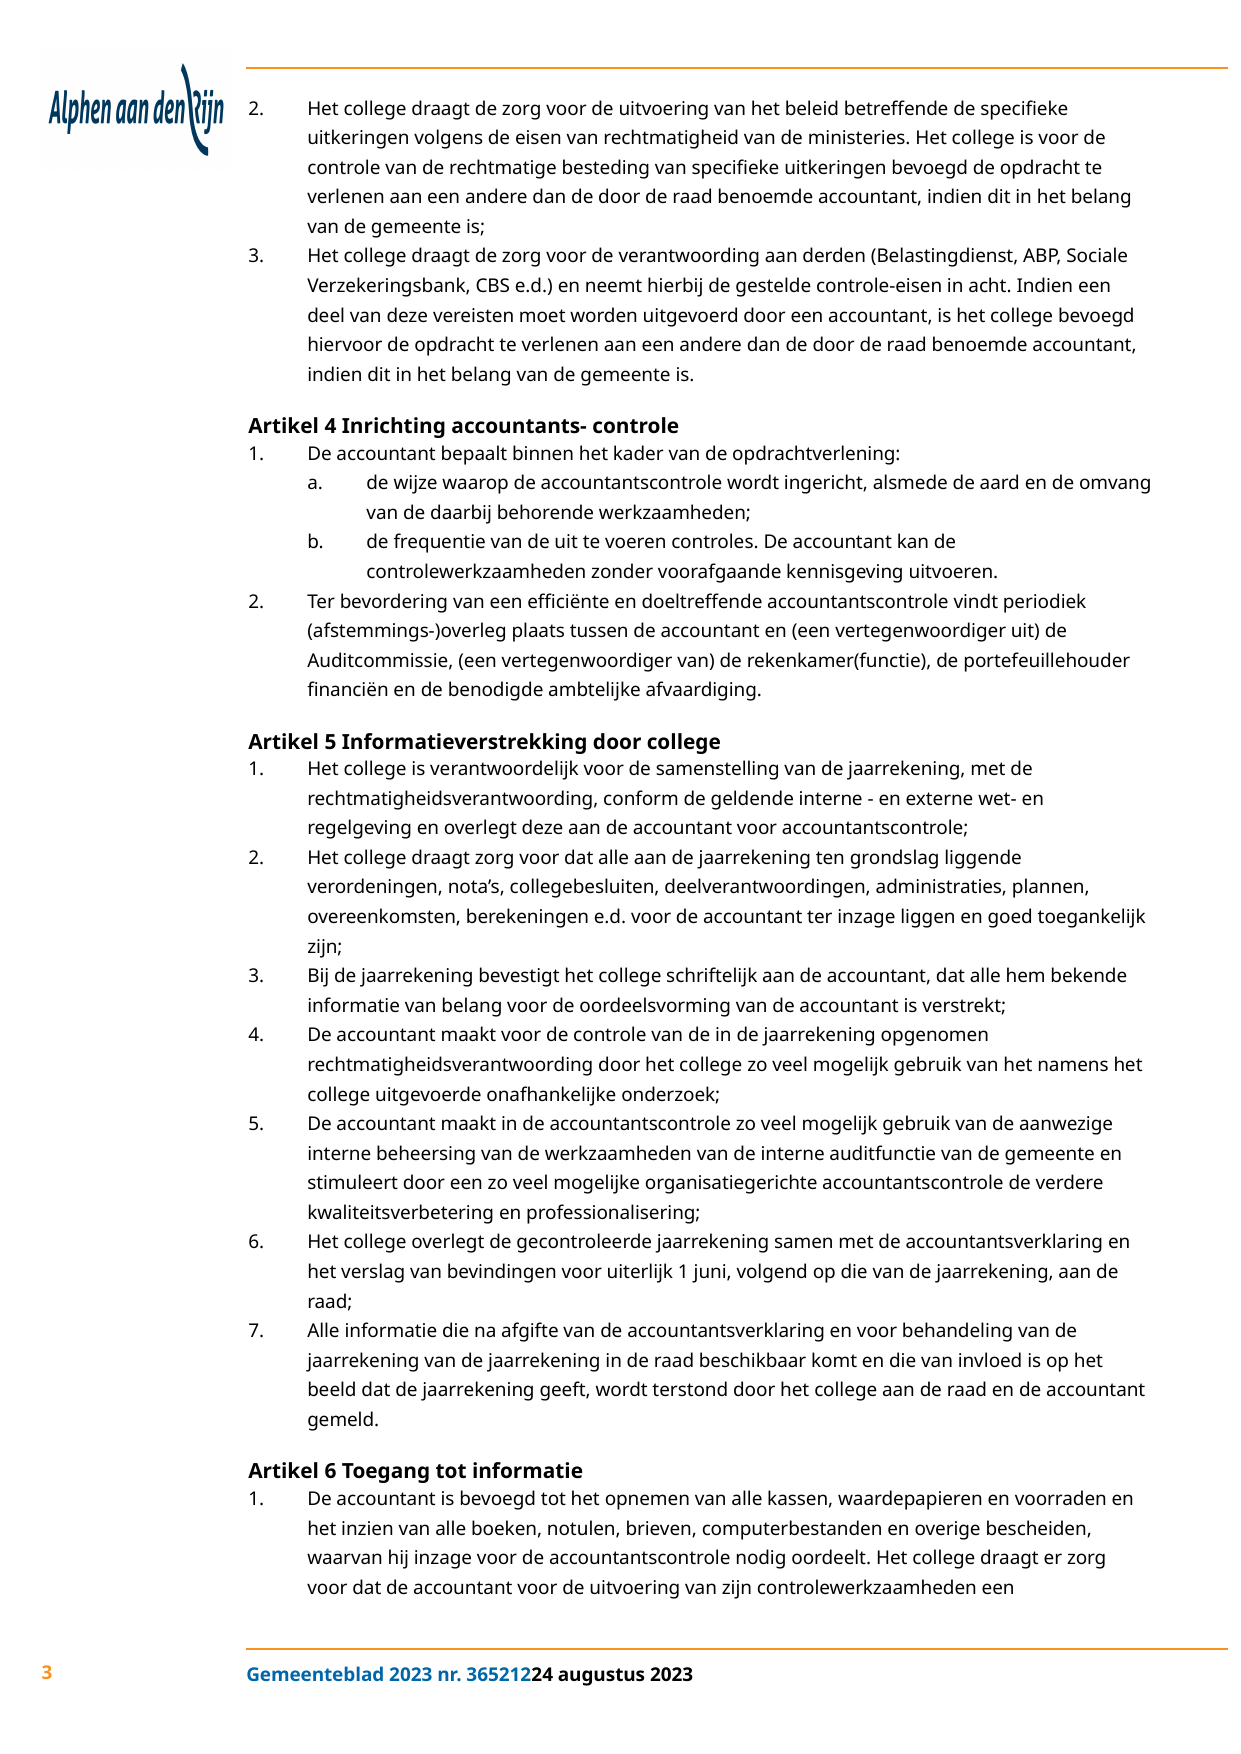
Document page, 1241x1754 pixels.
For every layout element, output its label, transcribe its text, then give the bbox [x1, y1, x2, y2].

list De accountant maakt in de accountantscontrole zo veel mogelijk gebruik van de aanwezige interne beheersing van de werkzaamheden van de interne auditfunctie van de gemeente en stimuleert door een zo veel mogelijke organisatiegerichte accountantscontrole de verdere kwaliteitsverbetering en professionalisering; [248, 1110, 1152, 1225]
list Ter bevordering van een efficiënte en doeltreffende accountantscontrole vindt periodiek (afstemmings-)overleg plaats tussen de accountant en (een vertegenwoordiger uit) de Auditcommissie, (een vertegenwoordiger van) de rekenkamer(functie), de portefeuillehouder financiën en de benodigde ambtelijke afvaardiging. [248, 588, 1152, 702]
list Het college overlegt de gecontroleerde jaarrekening samen met de accountantsverklaring en het verslag van bevindingen voor uiterlijk 1 juni, volgend op die van de jaarrekening, aan de raad; [248, 1229, 1152, 1314]
list Het college draagt de zorg voor de uitvoering van het beleid betreffende de specifieke uitkeringen volgens de eisen van rechtmatigheid van de ministeries. Het college is voor de controle van de rechtmatige besteding van specifieke uitkeringen bevoegd de opdracht te verlenen aan een andere dan de door de raad benoemde accountant, indien dit in het belang van de gemeente is; [248, 95, 1152, 239]
list Het college draagt zorg voor dat alle aan de jaarrekening ten grondslag liggende verordeningen, nota’s, collegebesluiten, deelverantwoordingen, administraties, plannen, overeenkomsten, berekeningen e.d. voor de accountant ter inzage liggen en goed toegankelijk zijn; [248, 844, 1152, 959]
list De accountant bepaalt binnen het kader van de opdrachtverlening: [248, 440, 1152, 466]
list de frequentie van de uit te voeren controles. De accountant kan de controlewerkzaamheden zonder voorafgaande kennisgeving uitvoeren. [307, 529, 1152, 584]
text Artikel 5 Informatieverstrekking door college [248, 727, 1152, 755]
list Het college draagt de zorg voor de verantwoording aan derden (Belastingdienst, ABP, Sociale Verzekeringsbank, CBS e.d.) en neemt hierbij de gestelde controle-eisen in acht. Indien een deel van deze vereisten moet worden uitgevoerd door een accountant, is het college bevoegd hiervoor de opdracht te verlenen aan een andere dan de door de raad benoemde accountant, indien dit in het belang van de gemeente is. [248, 243, 1152, 387]
list de wijze waarop de accountantscontrole wordt ingericht, alsmede de aard en de omvang van de daarbij behorende werkzaamheden; [307, 469, 1152, 525]
picture [41, 47, 231, 172]
list De accountant maakt voor de controle van de in de jaarrekening opgenomen rechtmatigheidsverantwoording door het college zo veel mogelijk gebruik van het namens het college uitgevoerde onafhankelijke onderzoek; [248, 1022, 1152, 1107]
text Artikel 4 Inrichting accountants- controle [248, 411, 1152, 440]
list De accountant is bevoegd tot het opnemen van alle kassen, waardepapieren en voorraden en het inzien van alle boeken, notulen, brieven, computerbestanden en overige bescheiden, waarvan hij inzage voor de accountantscontrole nodig oordeelt. Het college draagt er zorg voor dat de accountant voor de uitvoering van zijn controlewerkzaamheden een [248, 1485, 1152, 1599]
list Bij de jaarrekening bevestigt het college schriftelijk aan de accountant, dat alle hem bekende informatie van belang voor de oordeelsvorming van de accountant is verstrekt; [248, 962, 1152, 1018]
list Alle informatie die na afgifte van de accountantsverklaring en voor behandeling van de jaarrekening van de jaarrekening in de raad beschikbaar komt en die van invloed is op het beeld dat de jaarrekening geeft, wordt terstond door het college aan de raad en de accountant gemeld. [248, 1317, 1152, 1432]
list Het college is verantwoordelijk voor de samenstelling van de jaarrekening, met de rechtmatigheidsverantwoording, conform de geldende interne - en externe wet- en regelgeving en overlegt deze aan de accountant voor accountantscontrole; [248, 755, 1152, 840]
text Artikel 6 Toegang tot informatie [248, 1457, 1152, 1485]
